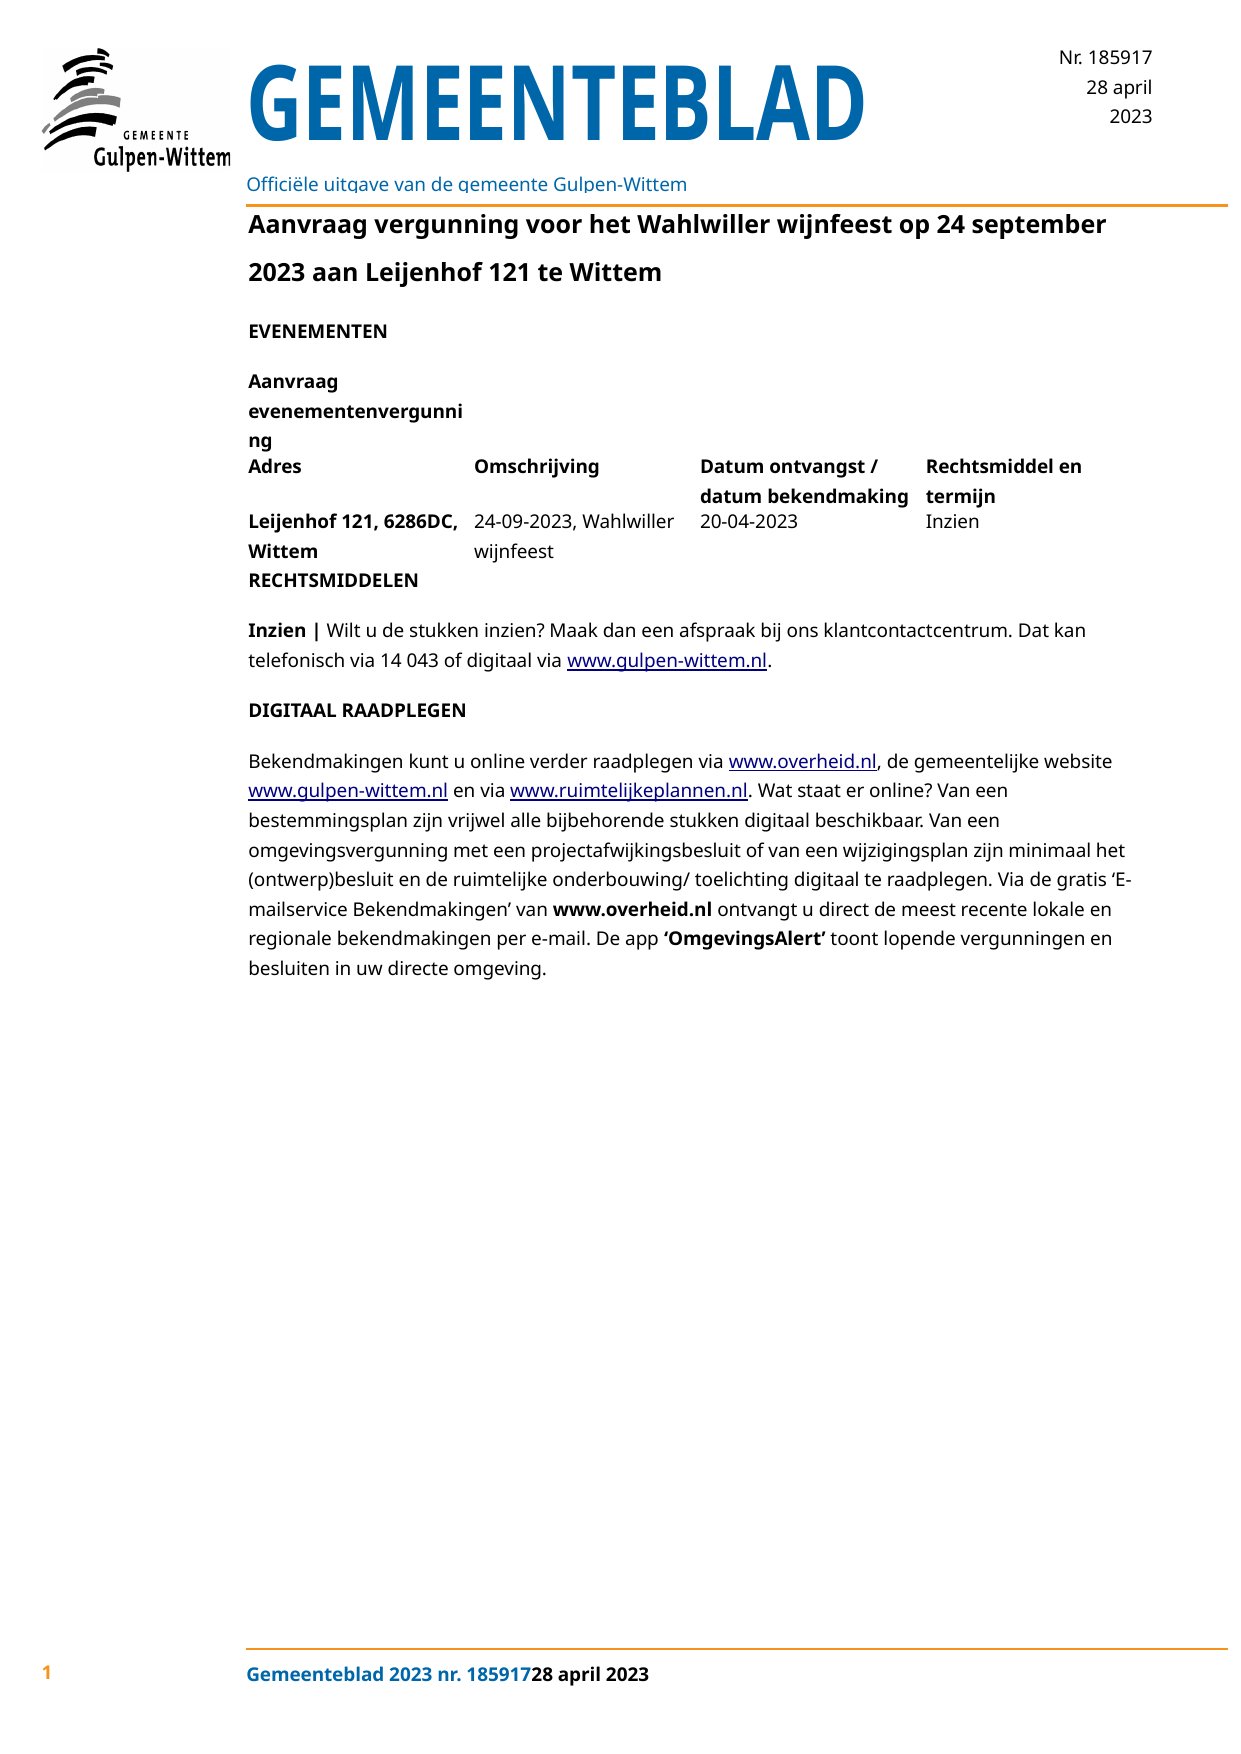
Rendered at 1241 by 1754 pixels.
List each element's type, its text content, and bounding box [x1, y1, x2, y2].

text RECHTSMIDDELEN [248, 567, 1152, 593]
table_cell Datum ontvangst / datum bekendmaking [700, 453, 926, 509]
table_cell Leijenhof 121, 6286DC, Wittem [248, 509, 474, 564]
table_cell 24-09-2023, Wahlwiller wijnfeest [474, 509, 700, 564]
table_cell Inzien [926, 509, 1152, 564]
picture [41, 47, 231, 172]
text DIGITAAL RAADPLEGEN [248, 698, 1152, 723]
text Bekendmakingen kunt u online verder raadplegen via www.overheid.nl, de gemeentelijke website www.gulpen-wittem.nl en via www.ruimtelijkeplannen.nl. Wat staat er online? Van een bestemmingsplan zijn vrijwel alle bijbehorende stukken digitaal beschikbaar. Van een omgevingsvergunning met een projectafwijkingsbesluit of van een wijzigingsplan zijn minimaal het (ontwerp)besluit en de ruimtelijke onderbouwing/ toelichting digitaal te raadplegen. Via de gratis ‘E-mailservice Bekendmakingen’ van www.overheid.nl ontvangt u direct de meest recente lokale en regionale bekendmakingen per e-mail. De app ‘OmgevingsAlert’ toont lopende vergunningen en besluiten in uw directe omgeving. [248, 748, 1152, 981]
text Inzien | Wilt u de stukken inzien? Maak dan een afspraak bij ons klantcontactcentrum. Dat kan telefonisch via 14 043 of digitaal via www.gulpen-wittem.nl. [248, 618, 1152, 673]
table_cell 20-04-2023 [700, 509, 926, 564]
table_header [700, 369, 926, 453]
text EVENEMENTEN [248, 318, 1152, 344]
table_header [926, 369, 1152, 453]
table_cell Rechtsmiddel en termijn [926, 453, 1152, 509]
table_cell Adres [248, 453, 474, 509]
text Aanvraag vergunning voor het Wahlwiller wijnfeest op 24 september 2023 aan Leijenhof 121 te Wittem [248, 207, 1152, 288]
table_cell Omschrijving [474, 453, 700, 509]
table_header [474, 369, 700, 453]
table_header Aanvraag evenementenvergunning [248, 369, 474, 453]
